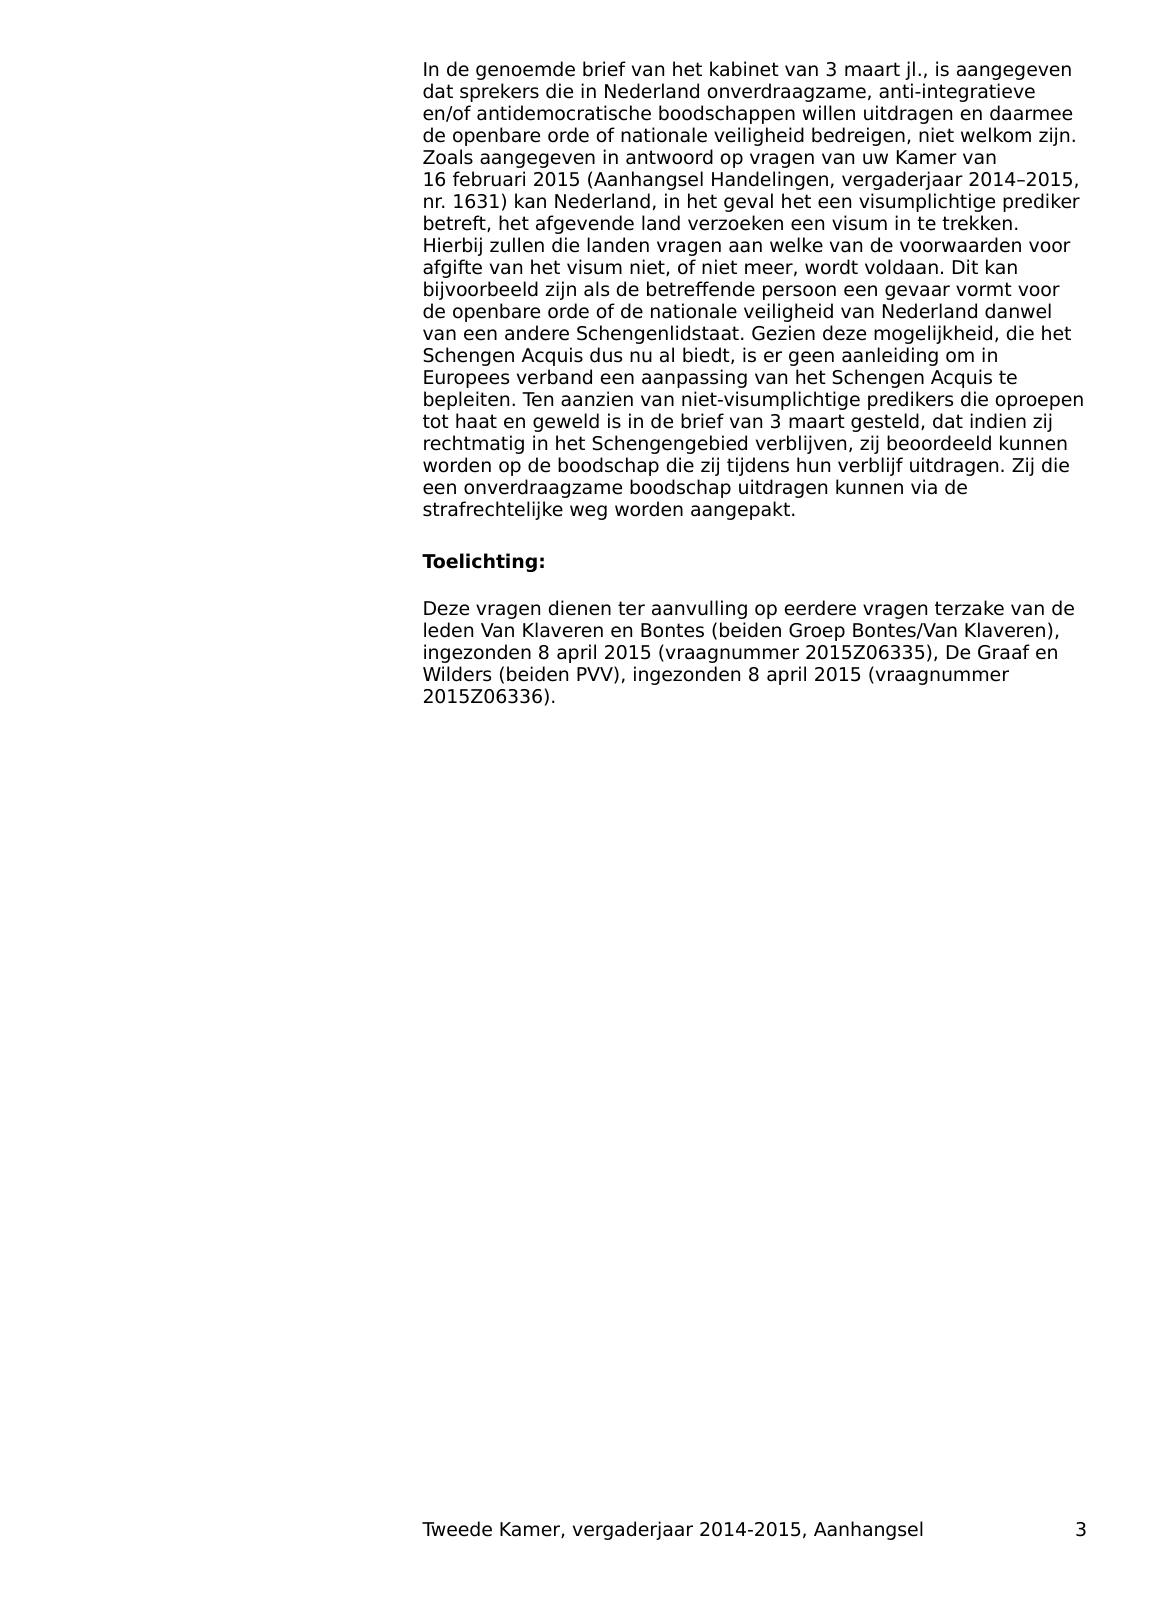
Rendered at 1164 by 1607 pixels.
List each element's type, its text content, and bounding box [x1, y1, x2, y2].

text Deze vragen dienen ter aanvulling op eerdere vragen terzake van de leden Van Klaveren en Bontes (beiden Groep Bontes/Van Klaveren), ingezonden 8 april 2015 (vraagnummer 2015Z06335), De Graaf en Wilders (beiden PVV), ingezonden 8 april 2015 (vraagnummer 2015Z06336). [422, 598, 1087, 707]
subtitle Toelichting: [422, 551, 1087, 573]
text In de genoemde brief van het kabinet van 3 maart jl., is aangegeven dat sprekers die in Nederland onverdraagzame, anti-integratieve en/of antidemocratische boodschappen willen uitdragen en daarmee de openbare orde of nationale veiligheid bedreigen, niet welkom zijn. Zoals aangegeven in antwoord op vragen van uw Kamer van 16 februari 2015 (Aanhangsel Handelingen, vergaderjaar 2014–2015, nr. 1631) kan Nederland, in het geval het een visumplichtige prediker betreft, het afgevende land verzoeken een visum in te trekken. Hierbij zullen die landen vragen aan welke van de voorwaarden voor afgifte van het visum niet, of niet meer, wordt voldaan. Dit kan bijvoorbeeld zijn als de betreffende persoon een gevaar vormt voor de openbare orde of de nationale veiligheid van Nederland danwel van een andere Schengenlidstaat. Gezien deze mogelijkheid, die het Schengen Acquis dus nu al biedt, is er geen aanleiding om in Europees verband een aanpassing van het Schengen Acquis te bepleiten. Ten aanzien van niet-visumplichtige predikers die oproepen tot haat en geweld is in de brief van 3 maart gesteld, dat indien zij rechtmatig in het Schengengebied verblijven, zij beoordeeld kunnen worden op de boodschap die zij tijdens hun verblijf uitdragen. Zij die een onverdraagzame boodschap uitdragen kunnen via de strafrechtelijke weg worden aangepakt. [422, 59, 1087, 521]
